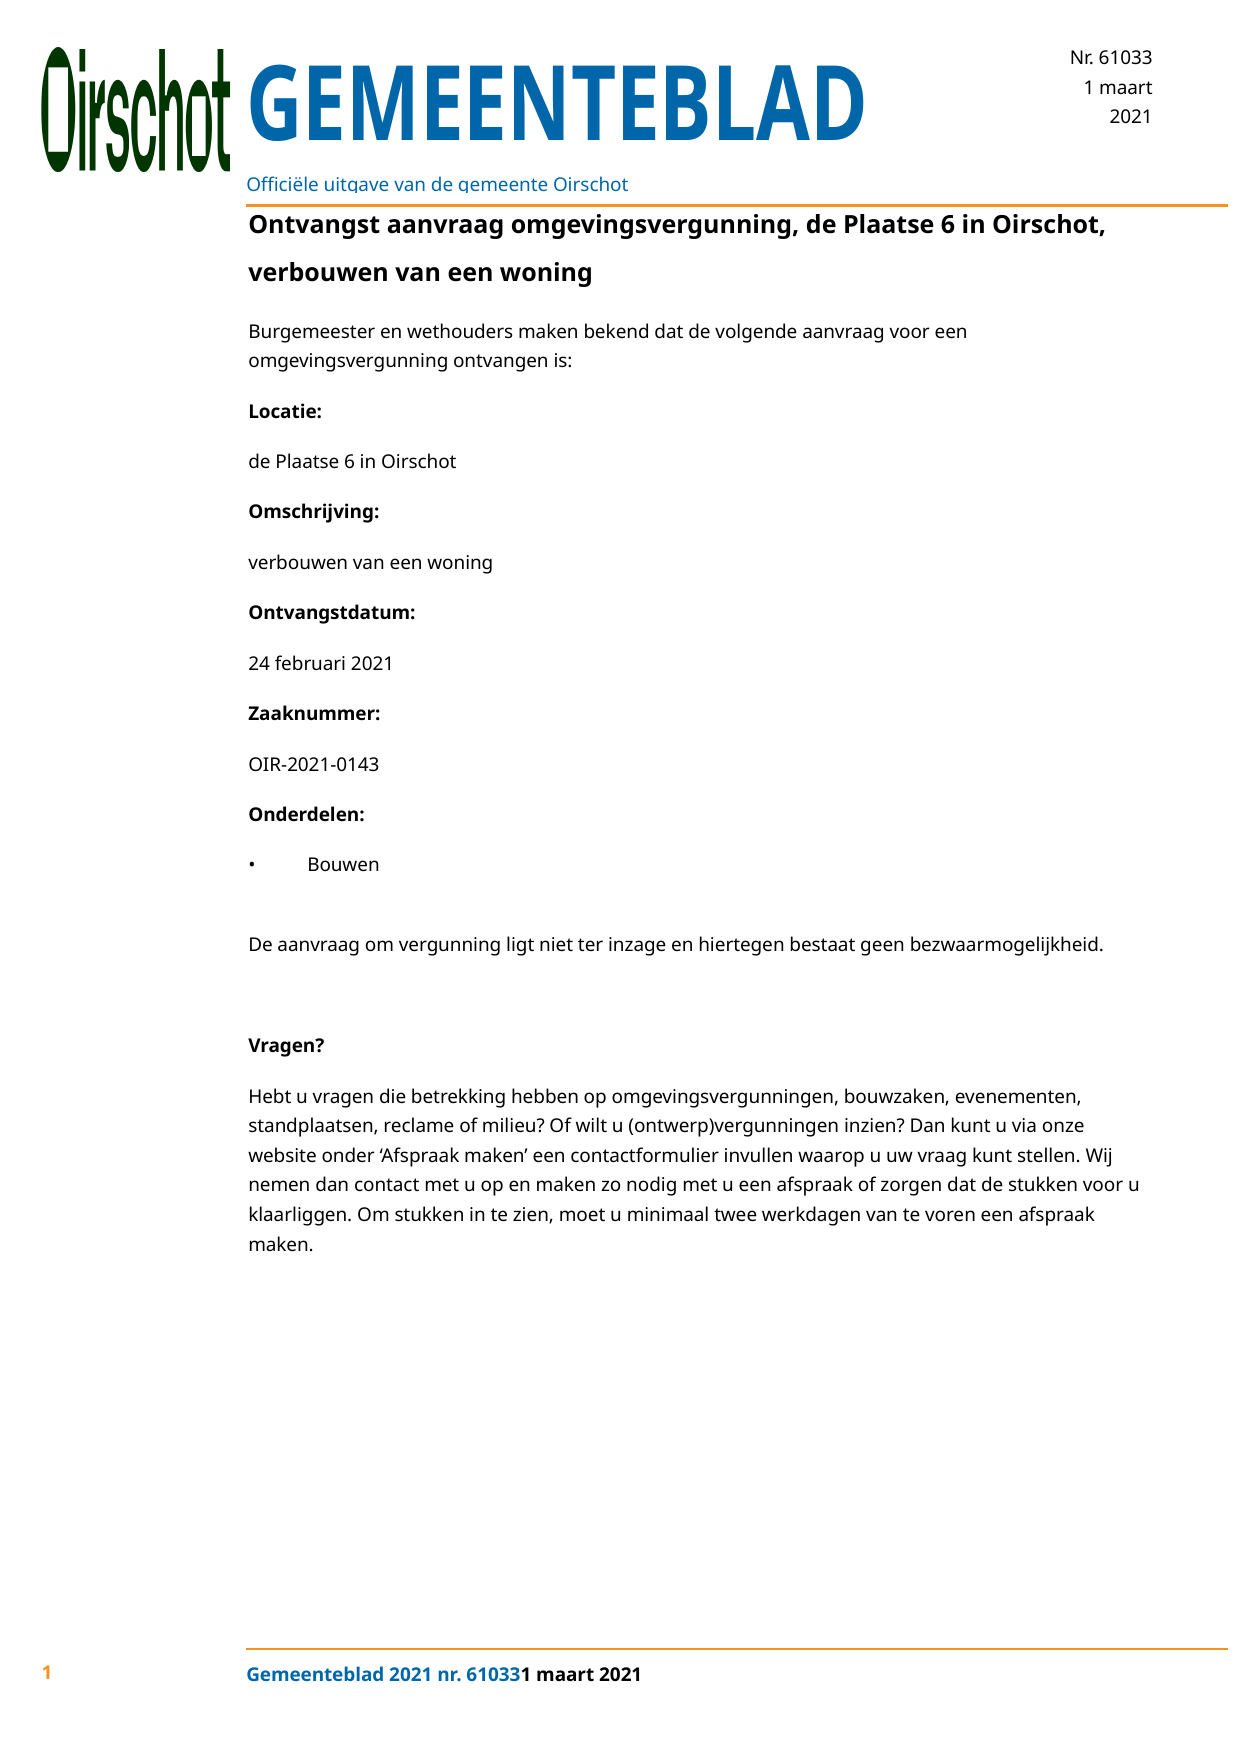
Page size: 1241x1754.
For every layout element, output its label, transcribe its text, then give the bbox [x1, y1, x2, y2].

picture [41, 47, 231, 172]
text verbouwen van een woning [248, 549, 1152, 575]
text Locatie: [248, 398, 1152, 424]
text de Plaatse 6 in Oirschot [248, 448, 1152, 474]
text Vragen? [248, 1032, 1152, 1058]
text Burgemeester en wethouders maken bekend dat de volgende aanvraag voor een omgevingsvergunning ontvangen is: [248, 318, 1152, 373]
text OIR-2021-0143 [248, 751, 1152, 777]
text Hebt u vragen die betrekking hebben op omgevingsvergunningen, bouwzaken, evenementen, standplaatsen, reclame of milieu? Of wilt u (ontwerp)vergunningen inzien? Dan kunt u via onze website onder ‘Afspraak maken’ een contactformulier invullen waarop u uw vraag kunt stellen. Wij nemen dan contact met u op en maken zo nodig met u een afspraak of zorgen dat de stukken voor u klaarliggen. Om stukken in te zien, moet u minimaal twee werkdagen van te voren een afspraak maken. [248, 1083, 1152, 1257]
text 24 februari 2021 [248, 650, 1152, 676]
text Omschrijving: [248, 499, 1152, 524]
text Onderdelen: [248, 801, 1152, 827]
text Ontvangst aanvraag omgevingsvergunning, de Plaatse 6 in Oirschot, verbouwen van een woning [248, 207, 1152, 288]
text De aanvraag om vergunning ligt niet ter inzage en hiertegen bestaat geen bezwaarmogelijkheid. [248, 932, 1152, 957]
text Ontvangstdatum: [248, 599, 1152, 625]
text Zaaknummer: [248, 700, 1152, 726]
list Bouwen [248, 852, 1152, 877]
